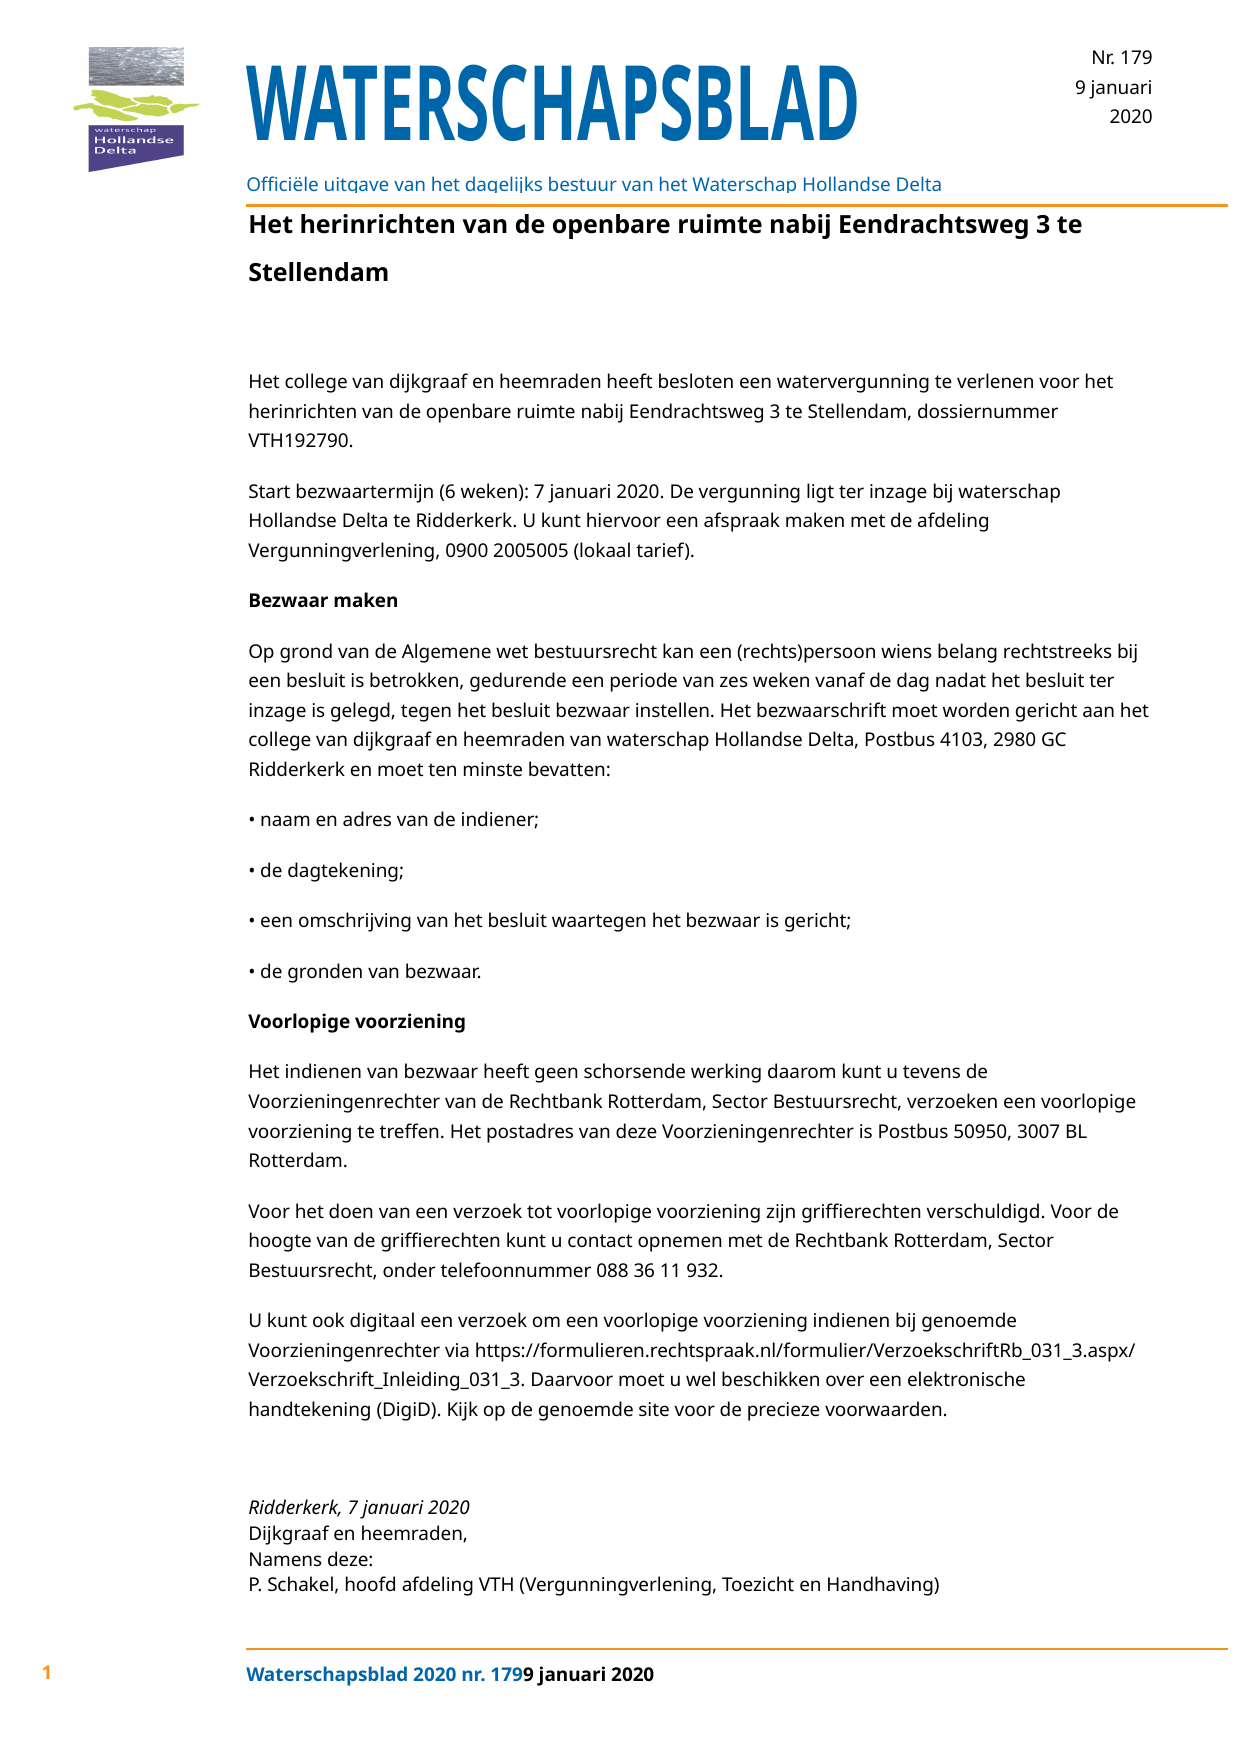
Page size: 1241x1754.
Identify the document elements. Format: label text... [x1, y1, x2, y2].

text Start bezwaartermijn (6 weken): 7 januari 2020. De vergunning ligt ter inzage bij waterschap Hollandse Delta te Ridderkerk. U kunt hiervoor een afspraak maken met de afdeling Vergunningverlening, 0900 2005005 (lokaal tarief). [248, 478, 1152, 563]
text Op grond van de Algemene wet bestuursrecht kan een (rechts)persoon wiens belang rechtstreeks bij een besluit is betrokken, gedurende een periode van zes weken vanaf de dag nadat het besluit ter inzage is gelegd, tegen het besluit bezwaar instellen. Het bezwaarschrift moet worden gericht aan het college van dijkgraaf en heemraden van waterschap Hollandse Delta, Postbus 4103, 2980 GC Ridderkerk en moet ten minste bevatten: [248, 638, 1152, 782]
text Ridderkerk, 7 januari 2020 [248, 1494, 1152, 1520]
text • de gronden van bezwaar. [248, 958, 1152, 984]
text Het herinrichten van de openbare ruimte nabij Eendrachtsweg 3 te Stellendam [248, 207, 1152, 288]
text Voorlopige voorziening [248, 1008, 1152, 1034]
text • naam en adres van de indiener; [248, 807, 1152, 832]
text Bezwaar maken [248, 587, 1152, 613]
text Namens deze: [248, 1546, 1152, 1572]
picture [41, 47, 231, 172]
text Het indienen van bezwaar heeft geen schorsende werking daarom kunt u tevens de Voorzieningenrechter van de Rechtbank Rotterdam, Sector Bestuursrecht, verzoeken een voorlopige voorziening te treffen. Het postadres van deze Voorzieningenrechter is Postbus 50950, 3007 BL Rotterdam. [248, 1059, 1152, 1173]
text Dijkgraaf en heemraden, [248, 1520, 1152, 1546]
text P. Schakel, hoofd afdeling VTH (Vergunningverlening, Toezicht en Handhaving) [248, 1572, 1152, 1597]
text Het college van dijkgraaf en heemraden heeft besloten een watervergunning te verlenen voor het herinrichten van de openbare ruimte nabij Eendrachtsweg 3 te Stellendam, dossiernummer VTH192790. [248, 368, 1152, 453]
text U kunt ook digitaal een verzoek om een voorlopige voorziening indienen bij genoemde Voorzieningenrechter via https://formulieren.rechtspraak.nl/formulier/VerzoekschriftRb_031_3.aspx/Verzoekschrift_Inleiding_031_3. Daarvoor moet u wel beschikken over een elektronische handtekening (DigiD). Kijk op de genoemde site voor de precieze voorwaarden. [248, 1307, 1152, 1422]
text • de dagtekening; [248, 857, 1152, 883]
text • een omschrijving van het besluit waartegen het bezwaar is gericht; [248, 907, 1152, 933]
text Voor het doen van een verzoek tot voorlopige voorziening zijn griffierechten verschuldigd. Voor de hoogte van de griffierechten kunt u contact opnemen met de Rechtbank Rotterdam, Sector Bestuursrecht, onder telefoonnummer 088 36 11 932. [248, 1198, 1152, 1283]
